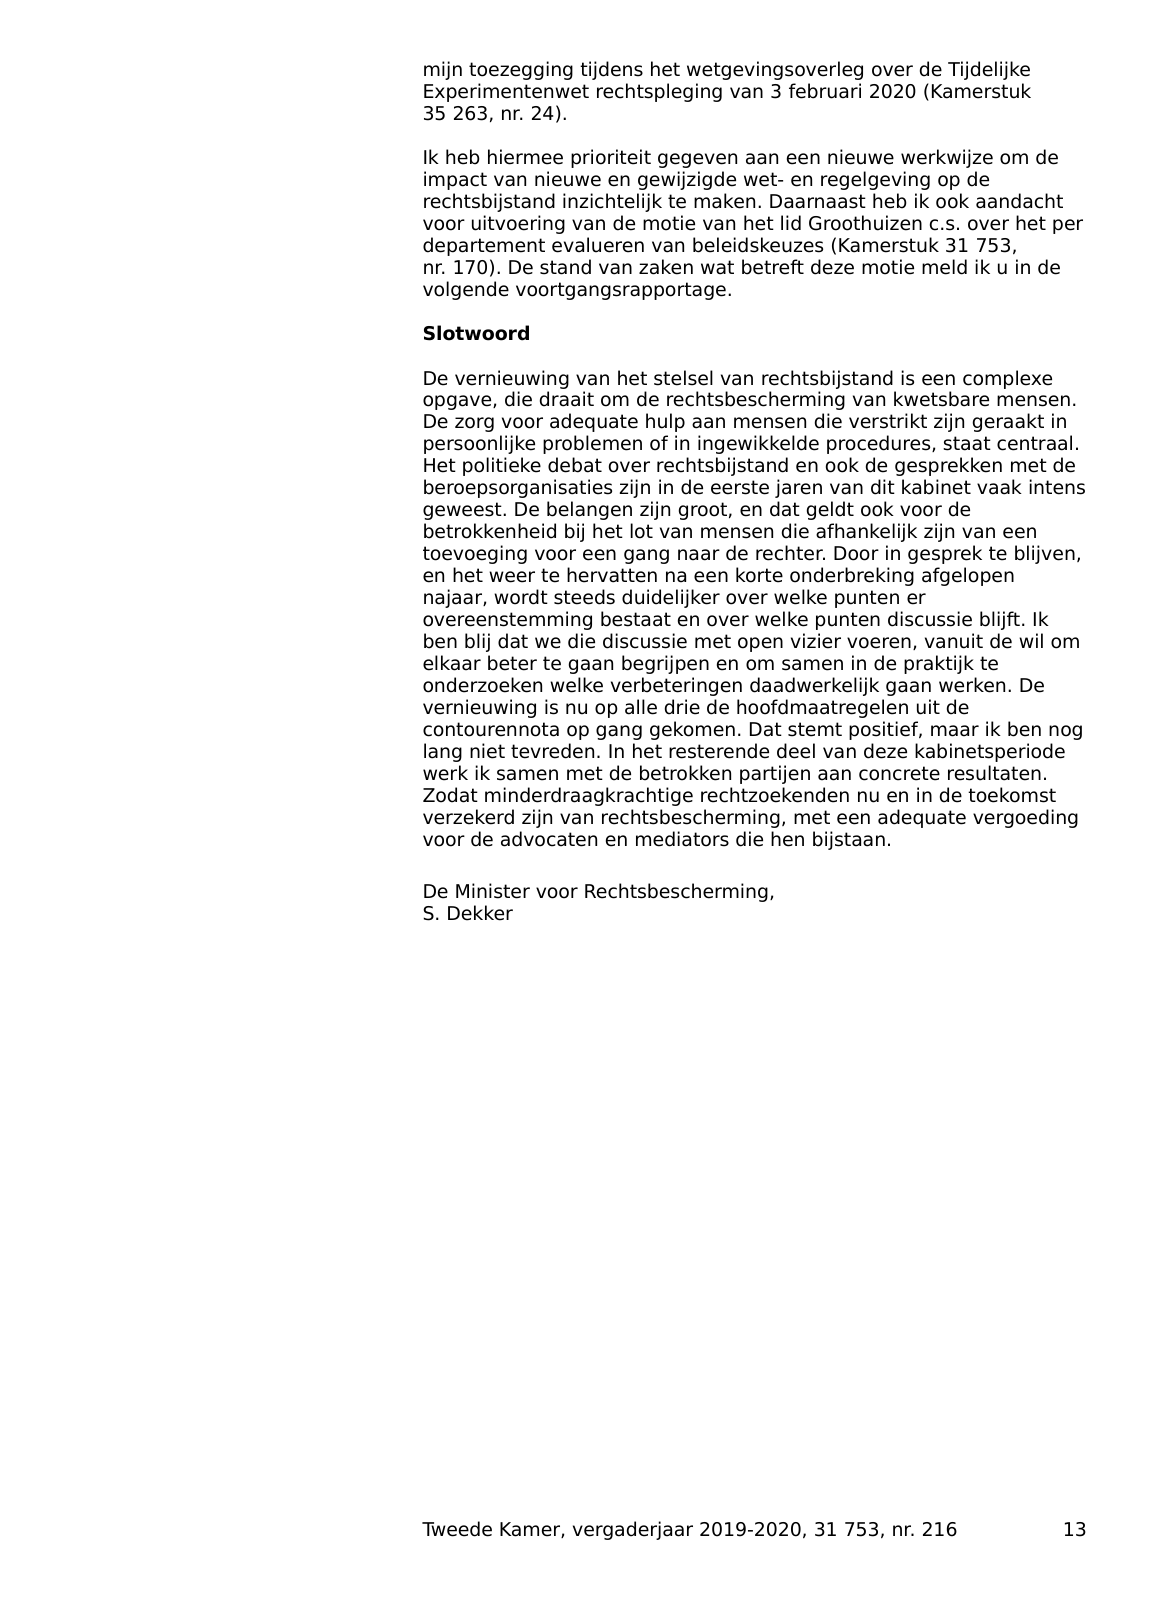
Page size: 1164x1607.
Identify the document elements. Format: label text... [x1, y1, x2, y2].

text De Minister voor Rechtsbescherming, S. Dekker [422, 881, 1087, 925]
text Ik heb hiermee prioriteit gegeven aan een nieuwe werkwijze om de impact van nieuwe en gewijzigde wet- en regelgeving op de rechtsbijstand inzichtelijk te maken. Daarnaast heb ik ook aandacht voor uitvoering van de motie van het lid Groothuizen c.s. over het per departement evalueren van beleidskeuzes (Kamerstuk 31 753, nr. 170). De stand van zaken wat betreft deze motie meld ik u in de volgende voortgangsrapportage. [422, 147, 1087, 301]
subtitle Slotwoord [422, 323, 1087, 345]
text mijn toezegging tijdens het wetgevingsoverleg over de Tijdelijke Experimentenwet rechtspleging van 3 februari 2020 (Kamerstuk 35 263, nr. 24). [422, 59, 1087, 125]
text De vernieuwing van het stelsel van rechtsbijstand is een complexe opgave, die draait om de rechtsbescherming van kwetsbare mensen. De zorg voor adequate hulp aan mensen die verstrikt zijn geraakt in persoonlijke problemen of in ingewikkelde procedures, staat centraal. Het politieke debat over rechtsbijstand en ook de gesprekken met de beroepsorganisaties zijn in de eerste jaren van dit kabinet vaak intens geweest. De belangen zijn groot, en dat geldt ook voor de betrokkenheid bij het lot van mensen die afhankelijk zijn van een toevoeging voor een gang naar de rechter. Door in gesprek te blijven, en het weer te hervatten na een korte onderbreking afgelopen najaar, wordt steeds duidelijker over welke punten er overeenstemming bestaat en over welke punten discussie blijft. Ik ben blij dat we die discussie met open vizier voeren, vanuit de wil om elkaar beter te gaan begrijpen en om samen in de praktijk te onderzoeken welke verbeteringen daadwerkelijk gaan werken. De vernieuwing is nu op alle drie de hoofdmaatregelen uit de contourennota op gang gekomen. Dat stemt positief, maar ik ben nog lang niet tevreden. In het resterende deel van deze kabinetsperiode werk ik samen met de betrokken partijen aan concrete resultaten. Zodat minderdraagkrachtige rechtzoekenden nu en in de toekomst verzekerd zijn van rechtsbescherming, met een adequate vergoeding voor de advocaten en mediators die hen bijstaan. [422, 367, 1087, 851]
